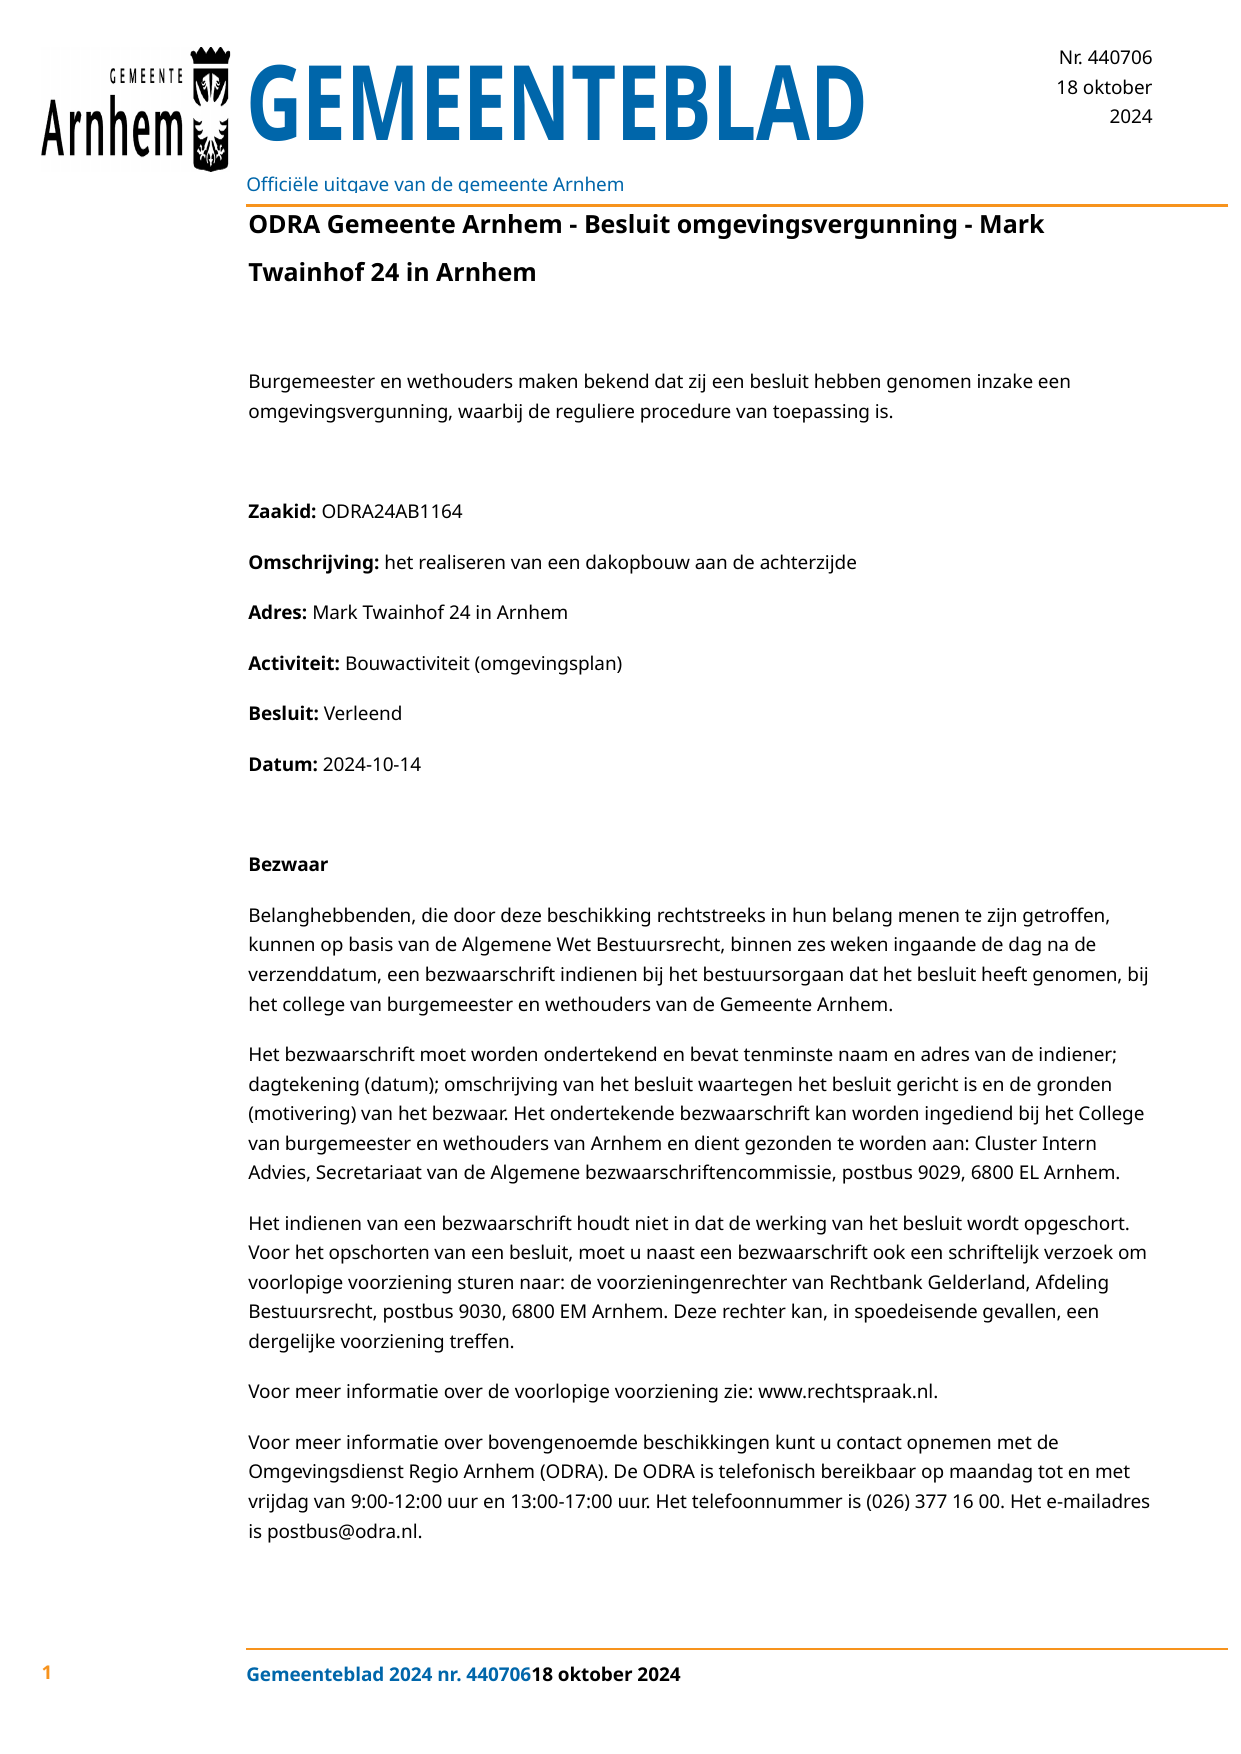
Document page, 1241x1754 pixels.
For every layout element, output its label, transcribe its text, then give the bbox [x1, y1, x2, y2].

picture [41, 47, 231, 172]
text Voor meer informatie over de voorlopige voorziening zie: www.rechtspraak.nl. [248, 1379, 1152, 1404]
text Burgemeester en wethouders maken bekend dat zij een besluit hebben genomen inzake een omgevingsvergunning, waarbij de reguliere procedure van toepassing is. [248, 368, 1152, 424]
text Datum: 2024-10-14 [248, 751, 1152, 777]
text Zaakid: ODRA24AB1164 [248, 499, 1152, 524]
text ODRA Gemeente Arnhem - Besluit omgevingsvergunning - Mark Twainhof 24 in Arnhem [248, 207, 1152, 288]
text Activiteit: Bouwactiviteit (omgevingsplan) [248, 650, 1152, 676]
text Het indienen van een bezwaarschrift houdt niet in dat de werking van het besluit wordt opgeschort. Voor het opschorten van een besluit, moet u naast een bezwaarschrift ook een schriftelijk verzoek om voorlopige voorziening sturen naar: de voorzieningenrechter van Rechtbank Gelderland, Afdeling Bestuursrecht, postbus 9030, 6800 EM Arnhem. Deze rechter kan, in spoedeisende gevallen, een dergelijke voorziening treffen. [248, 1210, 1152, 1354]
text Bezwaar [248, 852, 1152, 877]
text Voor meer informatie over bovengenoemde beschikkingen kunt u contact opnemen met de Omgevingsdienst Regio Arnhem (ODRA). De ODRA is telefonisch bereikbaar op maandag tot en met vrijdag van 9:00-12:00 uur en 13:00-17:00 uur. Het telefoonnummer is (026) 377 16 00. Het e-mailadres is postbus@odra.nl. [248, 1429, 1152, 1544]
text Besluit: Verleend [248, 700, 1152, 726]
text Belanghebbenden, die door deze beschikking rechtstreeks in hun belang menen te zijn getroffen, kunnen op basis van de Algemene Wet Bestuursrecht, binnen zes weken ingaande de dag na de verzenddatum, een bezwaarschrift indienen bij het bestuursorgaan dat het besluit heeft genomen, bij het college van burgemeester en wethouders van de Gemeente Arnhem. [248, 902, 1152, 1017]
text Adres: Mark Twainhof 24 in Arnhem [248, 599, 1152, 625]
text Het bezwaarschrift moet worden ondertekend en bevat tenminste naam en adres van de indiener; dagtekening (datum); omschrijving van het besluit waartegen het besluit gericht is en de gronden (motivering) van het bezwaar. Het ondertekende bezwaarschrift kan worden ingediend bij het College van burgemeester en wethouders van Arnhem en dient gezonden te worden aan: Cluster Intern Advies, Secretariaat van de Algemene bezwaarschriftencommissie, postbus 9029, 6800 EL Arnhem. [248, 1041, 1152, 1185]
text Omschrijving: het realiseren van een dakopbouw aan de achterzijde [248, 549, 1152, 575]
